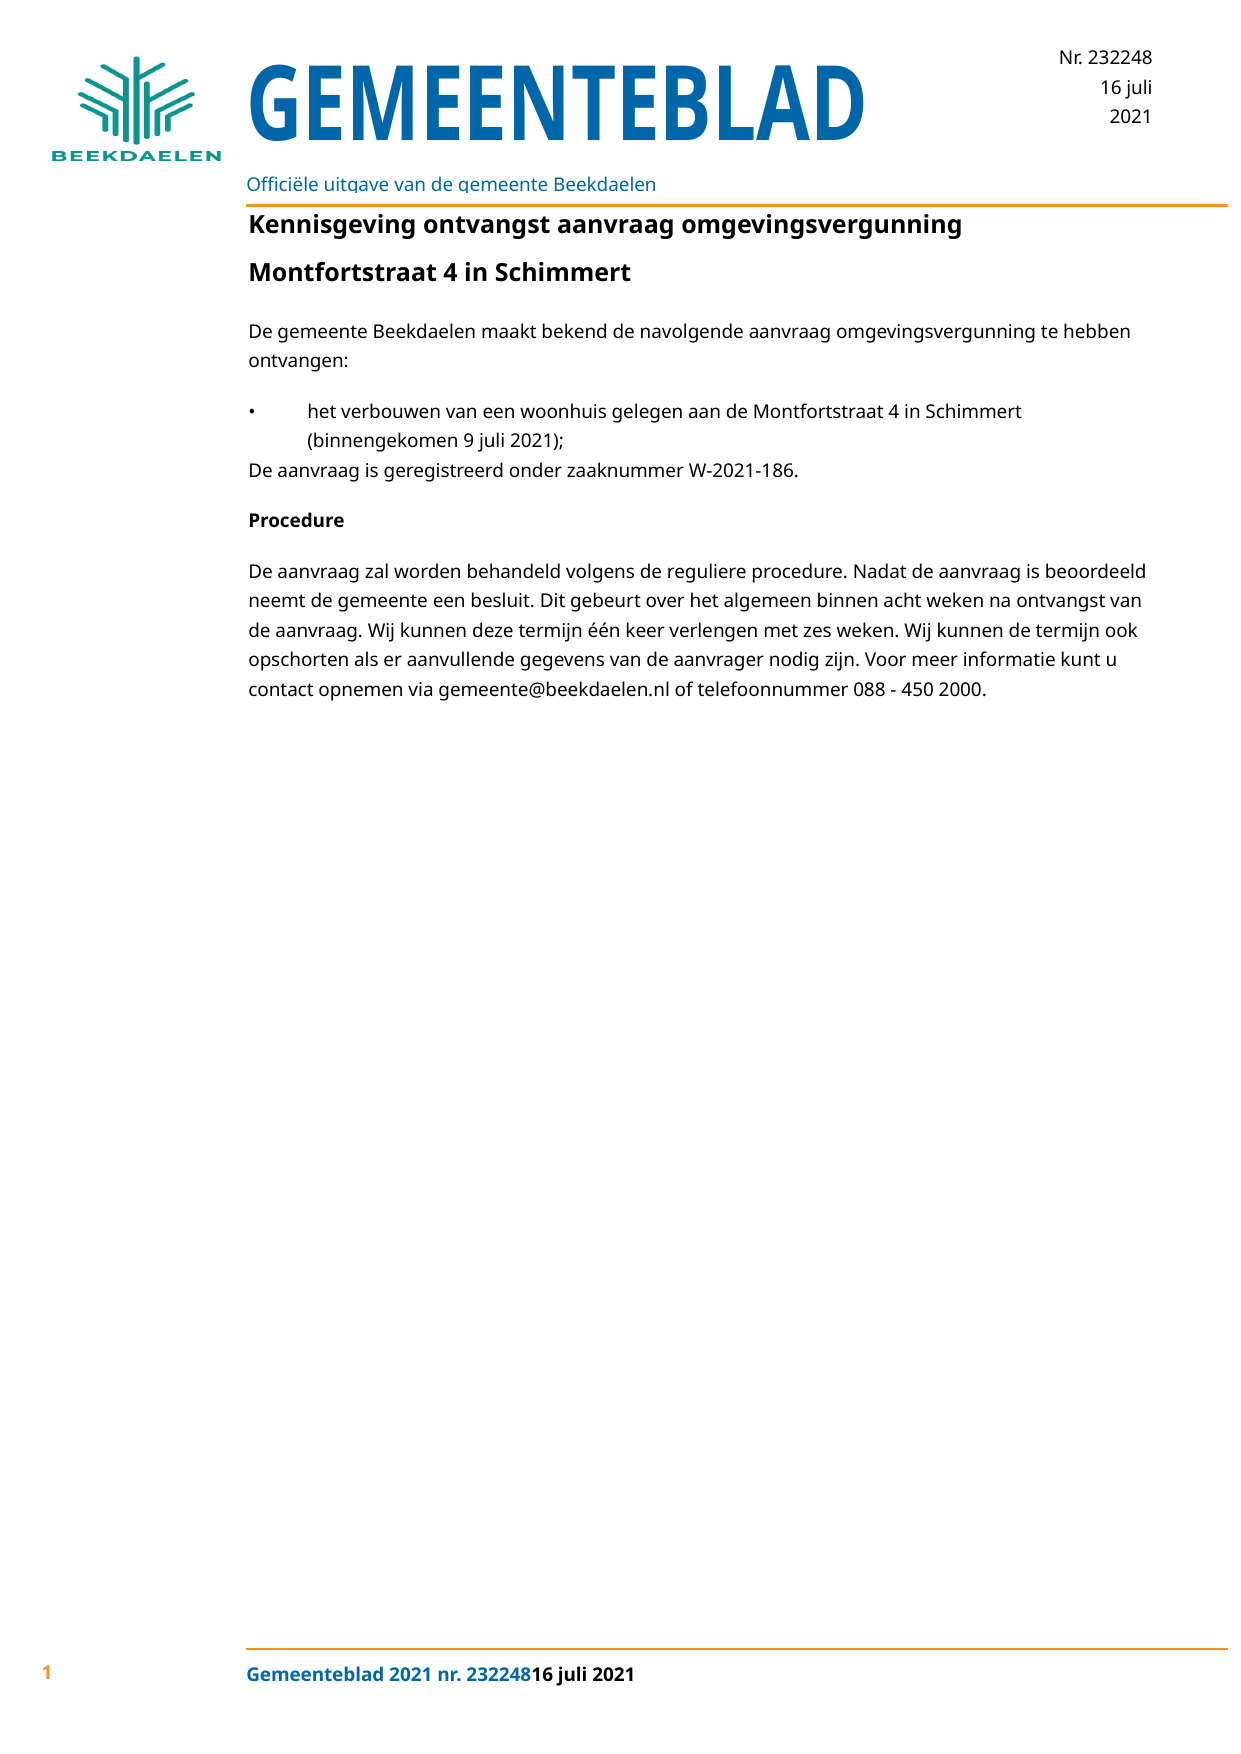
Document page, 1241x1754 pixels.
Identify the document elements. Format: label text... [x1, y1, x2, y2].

text De gemeente Beekdaelen maakt bekend de navolgende aanvraag omgevingsvergunning te hebben ontvangen: [248, 318, 1152, 373]
picture [41, 47, 231, 172]
text De aanvraag is geregistreerd onder zaaknummer W-2021-186. [248, 457, 1152, 483]
text De aanvraag zal worden behandeld volgens de reguliere procedure. Nadat de aanvraag is beoordeeld neemt de gemeente een besluit. Dit gebeurt over het algemeen binnen acht weken na ontvangst van de aanvraag. Wij kunnen deze termijn één keer verlengen met zes weken. Wij kunnen de termijn ook opschorten als er aanvullende gegevens van de aanvrager nodig zijn. Voor meer informatie kunt u contact opnemen via gemeente@beekdaelen.nl of telefoonnummer 088 - 450 2000. [248, 558, 1152, 702]
text Procedure [248, 507, 1152, 533]
text Kennisgeving ontvangst aanvraag omgevingsvergunning Montfortstraat 4 in Schimmert [248, 207, 1152, 288]
list het verbouwen van een woonhuis gelegen aan de Montfortstraat 4 in Schimmert (binnengekomen 9 juli 2021); [248, 398, 1152, 453]
